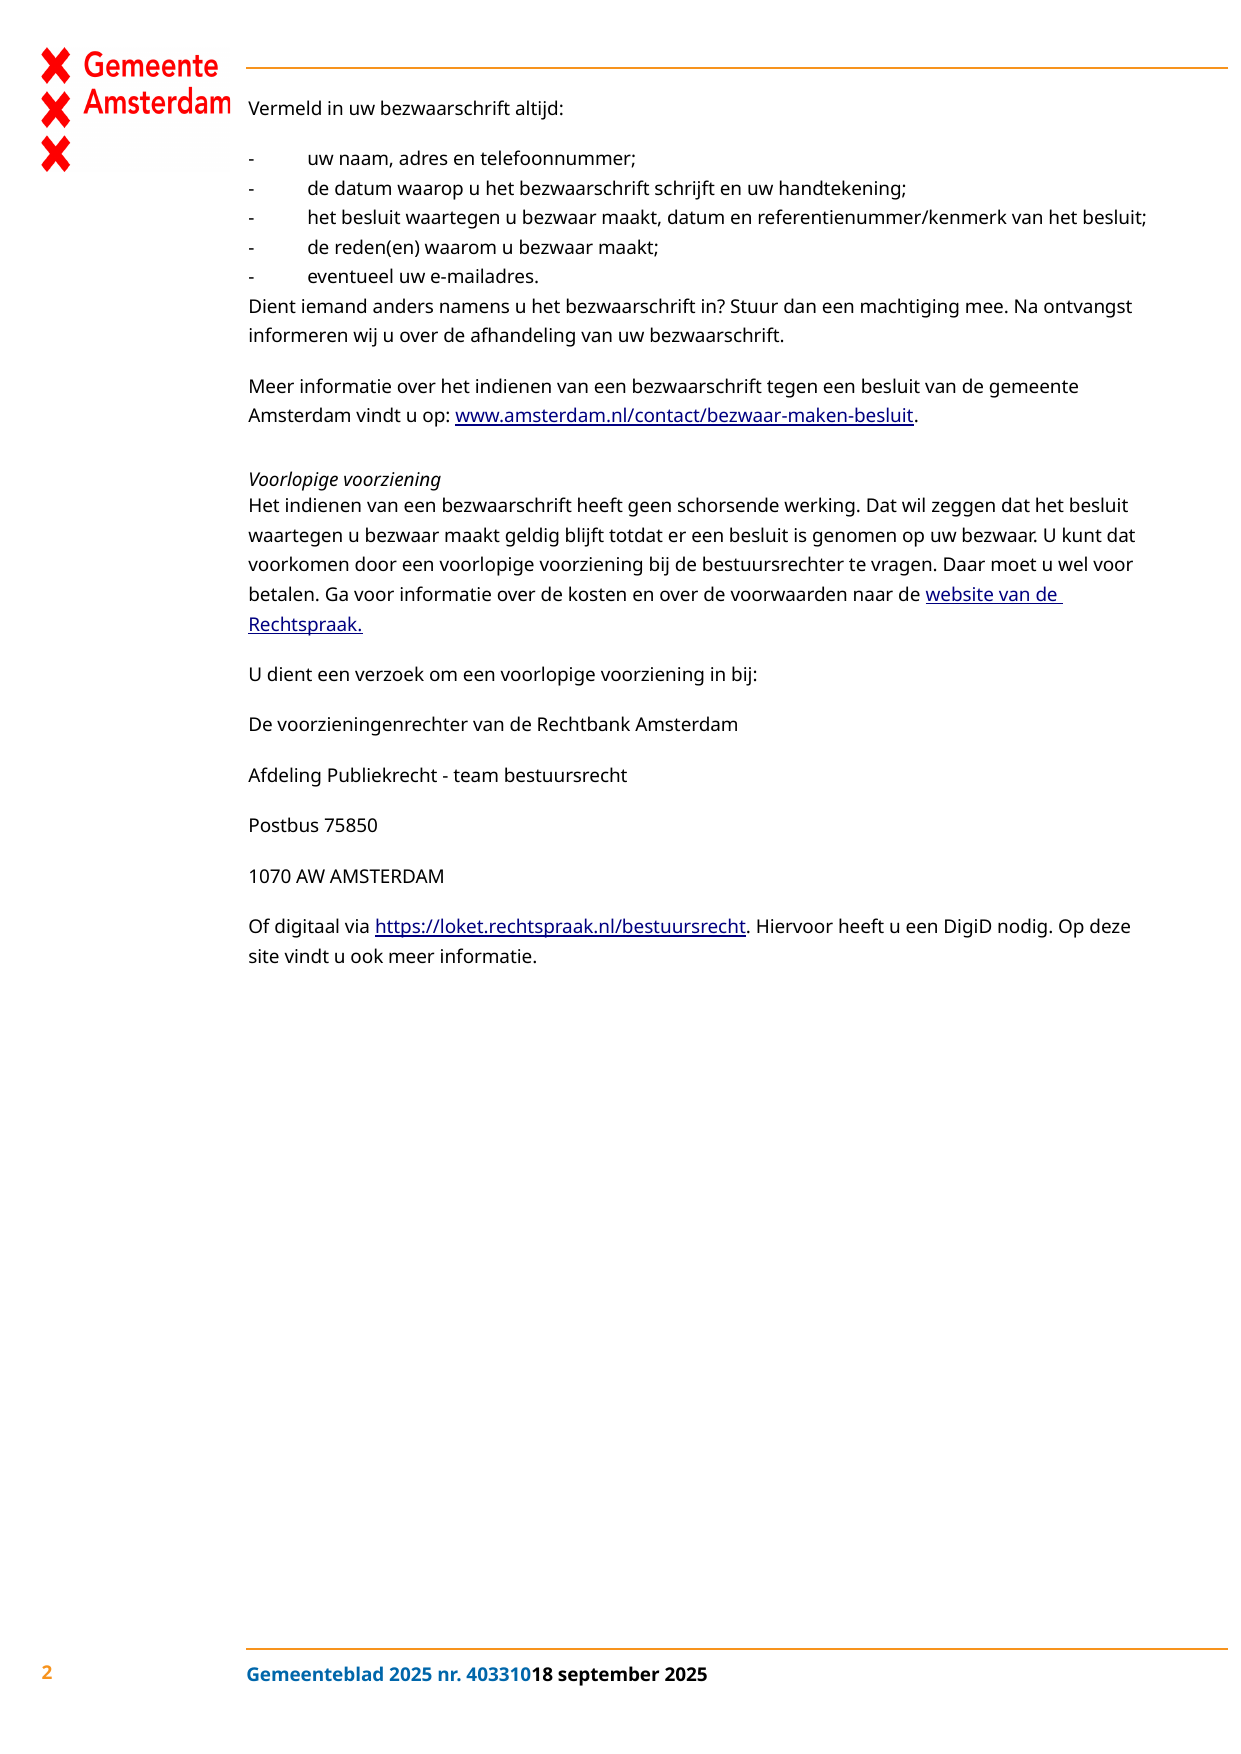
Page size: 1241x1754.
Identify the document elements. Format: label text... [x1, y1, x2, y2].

text Voorlopige voorziening [248, 467, 1152, 492]
list de datum waarop u het bezwaarschrift schrijft en uw handtekening; [248, 175, 1152, 201]
text De voorzieningenrechter van de Rechtbank Amsterdam [248, 712, 1152, 737]
picture [41, 47, 231, 172]
text Afdeling Publiekrecht - team bestuursrecht [248, 762, 1152, 788]
list eventueel uw e-mailadres. [248, 263, 1152, 289]
list de reden(en) waarom u bezwaar maakt; [248, 234, 1152, 260]
list het besluit waartegen u bezwaar maakt, datum en referentienummer/kenmerk van het besluit; [248, 204, 1152, 230]
text Meer informatie over het indienen van een bezwaarschrift tegen een besluit van de gemeente Amsterdam vindt u op: www.amsterdam.nl/contact/bezwaar-maken-besluit. [248, 373, 1152, 428]
text Dient iemand anders namens u het bezwaarschrift in? Stuur dan een machtiging mee. Na ontvangst informeren wij u over de afhandeling van uw bezwaarschrift. [248, 293, 1152, 348]
text 1070 AW AMSTERDAM [248, 863, 1152, 888]
text Of digitaal via https://loket.rechtspraak.nl/bestuursrecht. Hiervoor heeft u een DigiD nodig. Op deze site vindt u ook meer informatie. [248, 913, 1152, 968]
text U dient een verzoek om een voorlopige voorziening in bij: [248, 661, 1152, 687]
text Het indienen van een bezwaarschrift heeft geen schorsende werking. Dat wil zeggen dat het besluit waartegen u bezwaar maakt geldig blijft totdat er een besluit is genomen op uw bezwaar. U kunt dat voorkomen door een voorlopige voorziening bij de bestuursrechter te vragen. Daar moet u wel voor betalen. Ga voor informatie over de kosten en over de voorwaarden naar de website van de Rechtspraak. [248, 492, 1152, 636]
list uw naam, adres en telefoonnummer; [248, 145, 1152, 171]
text Vermeld in uw bezwaarschrift altijd: [248, 95, 1152, 121]
text Postbus 75850 [248, 812, 1152, 838]
